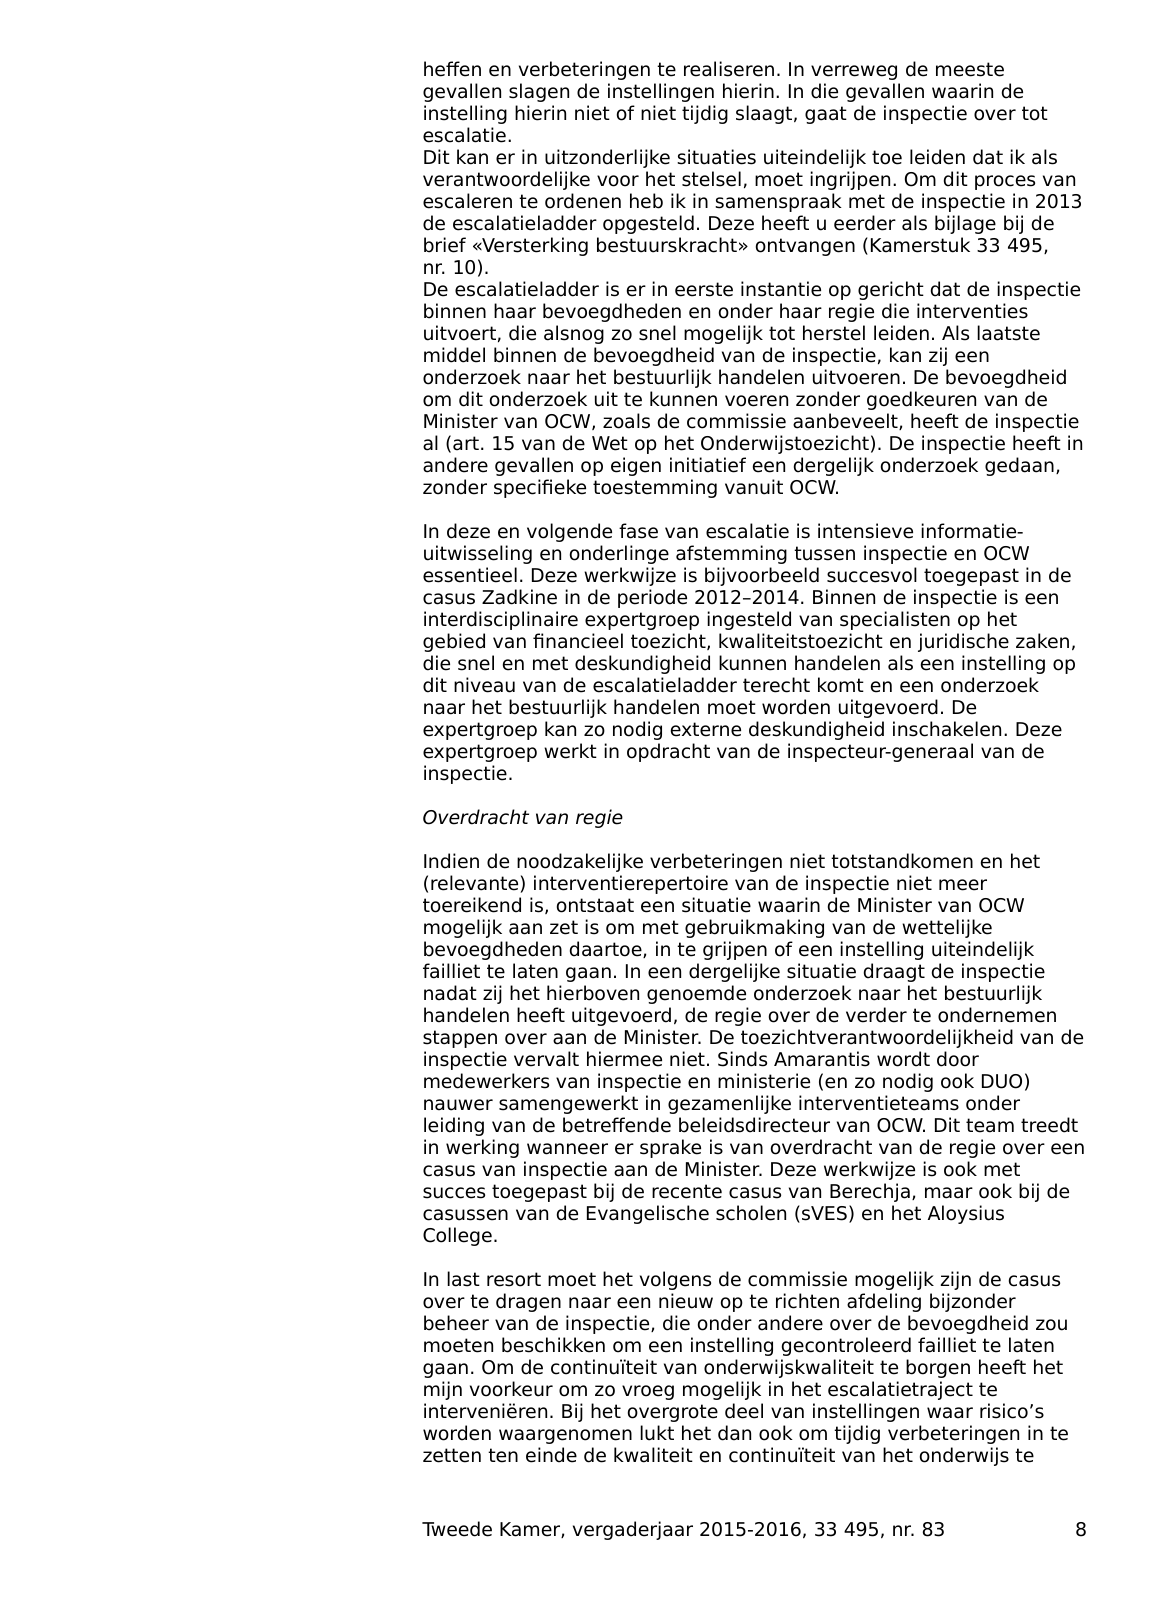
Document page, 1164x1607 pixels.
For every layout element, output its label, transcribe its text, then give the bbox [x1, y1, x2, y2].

text In deze en volgende fase van escalatie is intensieve informatie-uitwisseling en onderlinge afstemming tussen inspectie en OCW essentieel. Deze werkwijze is bijvoorbeeld succesvol toegepast in de casus Zadkine in de periode 2012–2014. Binnen de inspectie is een interdisciplinaire expertgroep ingesteld van specialisten op het gebied van financieel toezicht, kwaliteitstoezicht en juridische zaken, die snel en met deskundigheid kunnen handelen als een instelling op dit niveau van de escalatieladder terecht komt en een onderzoek naar het bestuurlijk handelen moet worden uitgevoerd. De expertgroep kan zo nodig externe deskundigheid inschakelen. Deze expertgroep werkt in opdracht van de inspecteur-generaal van de inspectie. [422, 521, 1087, 784]
text De escalatieladder is er in eerste instantie op gericht dat de inspectie binnen haar bevoegdheden en onder haar regie die interventies uitvoert, die alsnog zo snel mogelijk tot herstel leiden. Als laatste middel binnen de bevoegdheid van de inspectie, kan zij een onderzoek naar het bestuurlijk handelen uitvoeren. De bevoegdheid om dit onderzoek uit te kunnen voeren zonder goedkeuren van de Minister van OCW, zoals de commissie aanbeveelt, heeft de inspectie al (art. 15 van de Wet op het Onderwijstoezicht). De inspectie heeft in andere gevallen op eigen initiatief een dergelijk onderzoek gedaan, zonder specifieke toestemming vanuit OCW. [422, 279, 1087, 499]
subtitle Overdracht van regie [422, 807, 1087, 829]
text In last resort moet het volgens de commissie mogelijk zijn de casus over te dragen naar een nieuw op te richten afdeling bijzonder beheer van de inspectie, die onder andere over de bevoegdheid zou moeten beschikken om een instelling gecontroleerd failliet te laten gaan. Om de continuïteit van onderwijskwaliteit te borgen heeft het mijn voorkeur om zo vroeg mogelijk in het escalatietraject te interveniëren. Bij het overgrote deel van instellingen waar risico’s worden waargenomen lukt het dan ook om tijdig verbeteringen in te zetten ten einde de kwaliteit en continuïteit van het onderwijs te [422, 1269, 1087, 1467]
text heffen en verbeteringen te realiseren. In verreweg de meeste gevallen slagen de instellingen hierin. In die gevallen waarin de instelling hierin niet of niet tijdig slaagt, gaat de inspectie over tot escalatie. [422, 59, 1087, 147]
text Dit kan er in uitzonderlijke situaties uiteindelijk toe leiden dat ik als verantwoordelijke voor het stelsel, moet ingrijpen. Om dit proces van escaleren te ordenen heb ik in samenspraak met de inspectie in 2013 de escalatieladder opgesteld. Deze heeft u eerder als bijlage bij de brief «Versterking bestuurskracht» ontvangen (Kamerstuk 33 495, nr. 10). [422, 147, 1087, 279]
text Indien de noodzakelijke verbeteringen niet totstandkomen en het (relevante) interventierepertoire van de inspectie niet meer toereikend is, ontstaat een situatie waarin de Minister van OCW mogelijk aan zet is om met gebruikmaking van de wettelijke bevoegdheden daartoe, in te grijpen of een instelling uiteindelijk failliet te laten gaan. In een dergelijke situatie draagt de inspectie nadat zij het hierboven genoemde onderzoek naar het bestuurlijk handelen heeft uitgevoerd, de regie over de verder te ondernemen stappen over aan de Minister. De toezichtverantwoordelijkheid van de inspectie vervalt hiermee niet. Sinds Amarantis wordt door medewerkers van inspectie en ministerie (en zo nodig ook DUO) nauwer samengewerkt in gezamenlijke interventieteams onder leiding van de betreffende beleidsdirecteur van OCW. Dit team treedt in werking wanneer er sprake is van overdracht van de regie over een casus van inspectie aan de Minister. Deze werkwijze is ook met succes toegepast bij de recente casus van Berechja, maar ook bij de casussen van de Evangelische scholen (sVES) en het Aloysius College. [422, 851, 1087, 1247]
